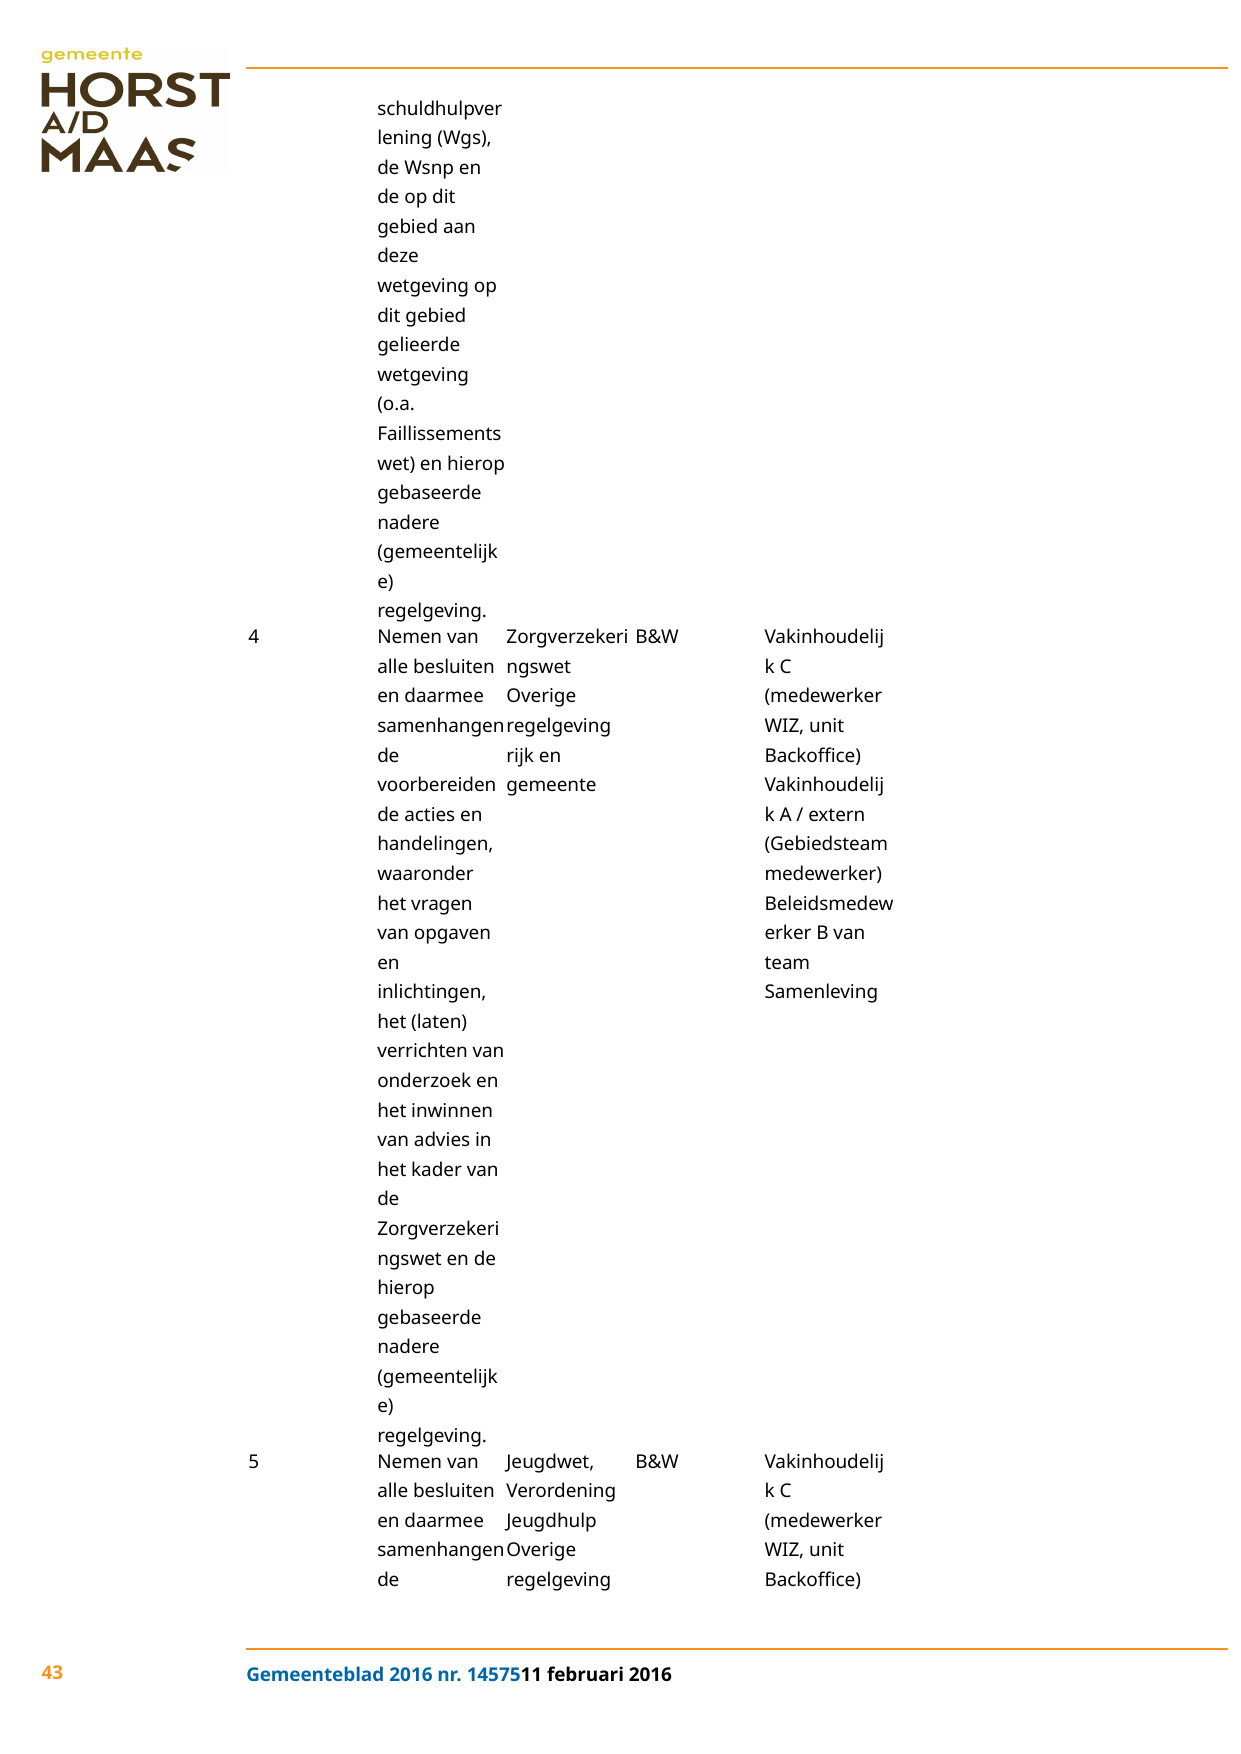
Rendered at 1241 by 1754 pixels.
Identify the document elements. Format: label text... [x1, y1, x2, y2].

table_cell schuldhulpverlening (Wgs), de Wsnp en de op dit gebied aan deze wetgeving op dit gebied gelieerde wetgeving (o.a. Faillissementswet) en hierop gebaseerde nadere (gemeentelijke) regelgeving. [377, 95, 506, 623]
table_cell [764, 95, 893, 623]
table_cell Jeugdwet, Verordening Jeugdhulp Overige regelgeving [506, 1448, 635, 1592]
table_cell [635, 95, 764, 623]
table_cell [894, 1448, 1022, 1592]
table_cell Zorgverzekeringswet Overige regelgeving rijk en gemeente [506, 624, 635, 1448]
table_cell [894, 95, 1022, 623]
table_cell B&W [635, 624, 764, 1448]
table_cell 4 [248, 624, 377, 1448]
table_cell [248, 95, 377, 623]
table_cell B&W [635, 1448, 764, 1592]
table_cell Nemen van alle besluiten en daarmee samenhangende [377, 1448, 506, 1592]
table_cell Vakinhoudelijk C (medewerker WIZ, unit Backoffice) Vakinhoudelijk A / extern (Gebiedsteammedewerker) Beleidsmedewerker B van team Samenleving [764, 624, 893, 1448]
table_cell 5 [248, 1448, 377, 1592]
picture [41, 47, 231, 172]
table_cell [894, 624, 1022, 1448]
table_cell Vakinhoudelijk C (medewerker WIZ, unit Backoffice) [764, 1448, 893, 1592]
table_cell Nemen van alle besluiten en daarmee samenhangende voorbereidende acties en handelingen, waaronder het vragen van opgaven en inlichtingen, het (laten) verrichten van onderzoek en het inwinnen van advies in het kader van de Zorgverzekeringswet en de hierop gebaseerde nadere (gemeentelijke) regelgeving. [377, 624, 506, 1448]
table_cell [506, 95, 635, 623]
